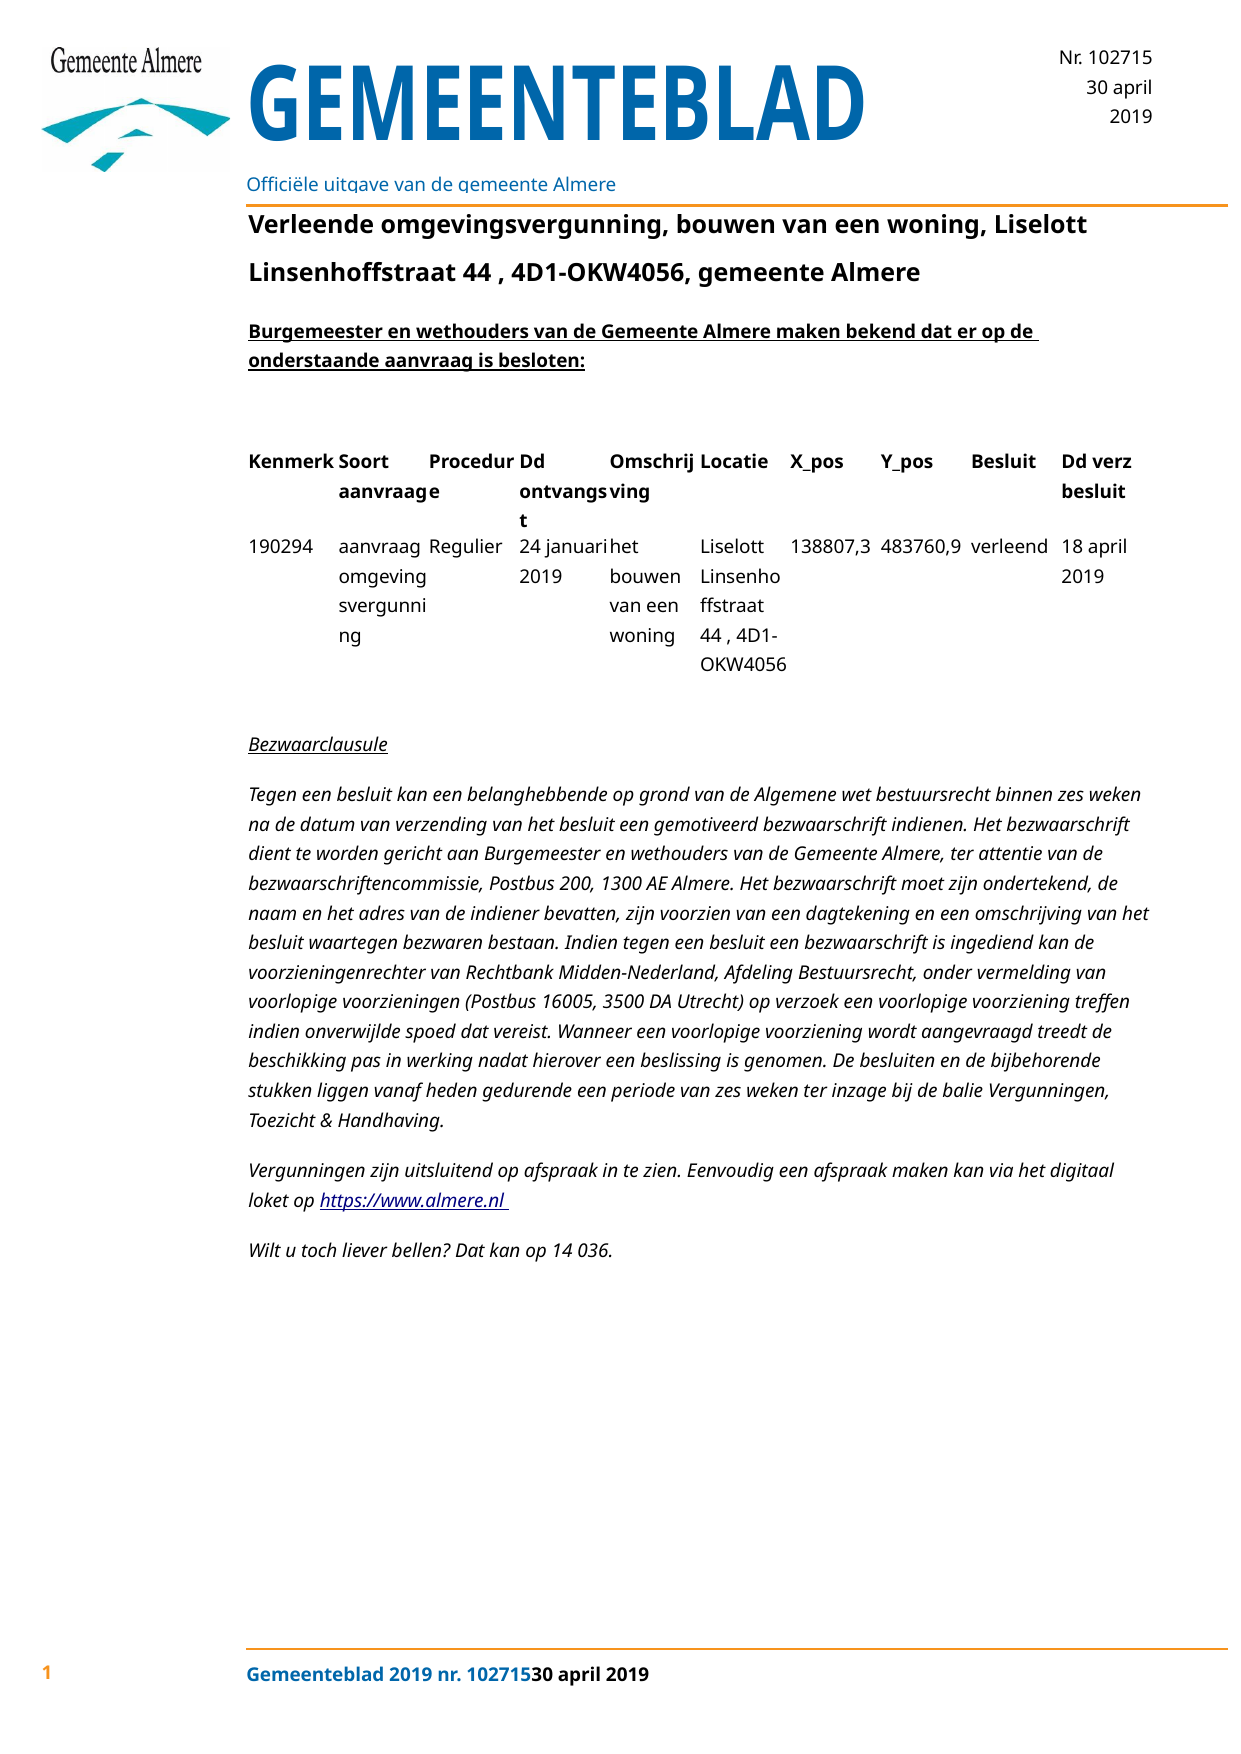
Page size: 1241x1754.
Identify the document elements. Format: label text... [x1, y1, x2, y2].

table_header Locatie [700, 449, 790, 533]
table_header Omschrijving [609, 449, 700, 533]
text Tegen een besluit kan een belanghebbende op grond van de Algemene wet bestuursrecht binnen zes weken na de datum van verzending van het besluit een gemotiveerd bezwaarschrift indienen. Het bezwaarschrift dient te worden gericht aan Burgemeester en wethouders van de Gemeente Almere, ter attentie van de bezwaarschriftencommissie, Postbus 200, 1300 AE Almere. Het bezwaarschrift moet zijn ondertekend, de naam en het adres van de indiener bevatten, zijn voorzien van een dagtekening en een omschrijving van het besluit waartegen bezwaren bestaan. Indien tegen een besluit een bezwaarschrift is ingediend kan de voorzieningenrechter van Rechtbank Midden-Nederland, Afdeling Bestuursrecht, onder vermelding van voorlopige voorzieningen (Postbus 16005, 3500 DA Utrecht) op verzoek een voorlopige voorziening treffen indien onverwijlde spoed dat vereist. Wanneer een voorlopige voorziening wordt aangevraagd treedt de beschikking pas in werking nadat hierover een beslissing is genomen. De besluiten en de bijbehorende stukken liggen vanaf heden gedurende een periode van zes weken ter inzage bij de balie Vergunningen, Toezicht & Handhaving. [248, 781, 1152, 1133]
table_cell het bouwen van een woning [609, 533, 700, 677]
table_cell Regulier [429, 533, 519, 677]
text Bezwaarclausule [248, 731, 1152, 757]
text Burgemeester en wethouders van de Gemeente Almere maken bekend dat er op de onderstaande aanvraag is besloten: [248, 318, 1152, 373]
table_header Kenmerk [248, 449, 338, 533]
table_cell 190294 [248, 533, 338, 677]
table_cell 138807,3 [790, 533, 881, 677]
text Wilt u toch liever bellen? Dat kan op 14 036. [248, 1237, 1152, 1263]
table_cell Liselott Linsenhoffstraat 44 , 4D1-OKW4056 [700, 533, 790, 677]
table_header Soort aanvraag [338, 449, 429, 533]
table_cell 483760,9 [881, 533, 971, 677]
table_cell aanvraag omgevingsvergunning [338, 533, 429, 677]
table_cell 18 april 2019 [1061, 533, 1152, 677]
table_header Dd verz besluit [1061, 449, 1152, 533]
table_cell 24 januari 2019 [519, 533, 609, 677]
table_header X_pos [790, 449, 881, 533]
text Vergunningen zijn uitsluitend op afspraak in te zien. Eenvoudig een afspraak maken kan via het digitaal loket op https://www.almere.nl [248, 1157, 1152, 1213]
table_cell verleend [971, 533, 1061, 677]
table_header Dd ontvangst [519, 449, 609, 533]
table_header Y_pos [881, 449, 971, 533]
picture [41, 47, 231, 172]
text Verleende omgevingsvergunning, bouwen van een woning, Liselott Linsenhoffstraat 44 , 4D1-OKW4056, gemeente Almere [248, 207, 1152, 288]
table_header Procedure [429, 449, 519, 533]
table_header Besluit [971, 449, 1061, 533]
